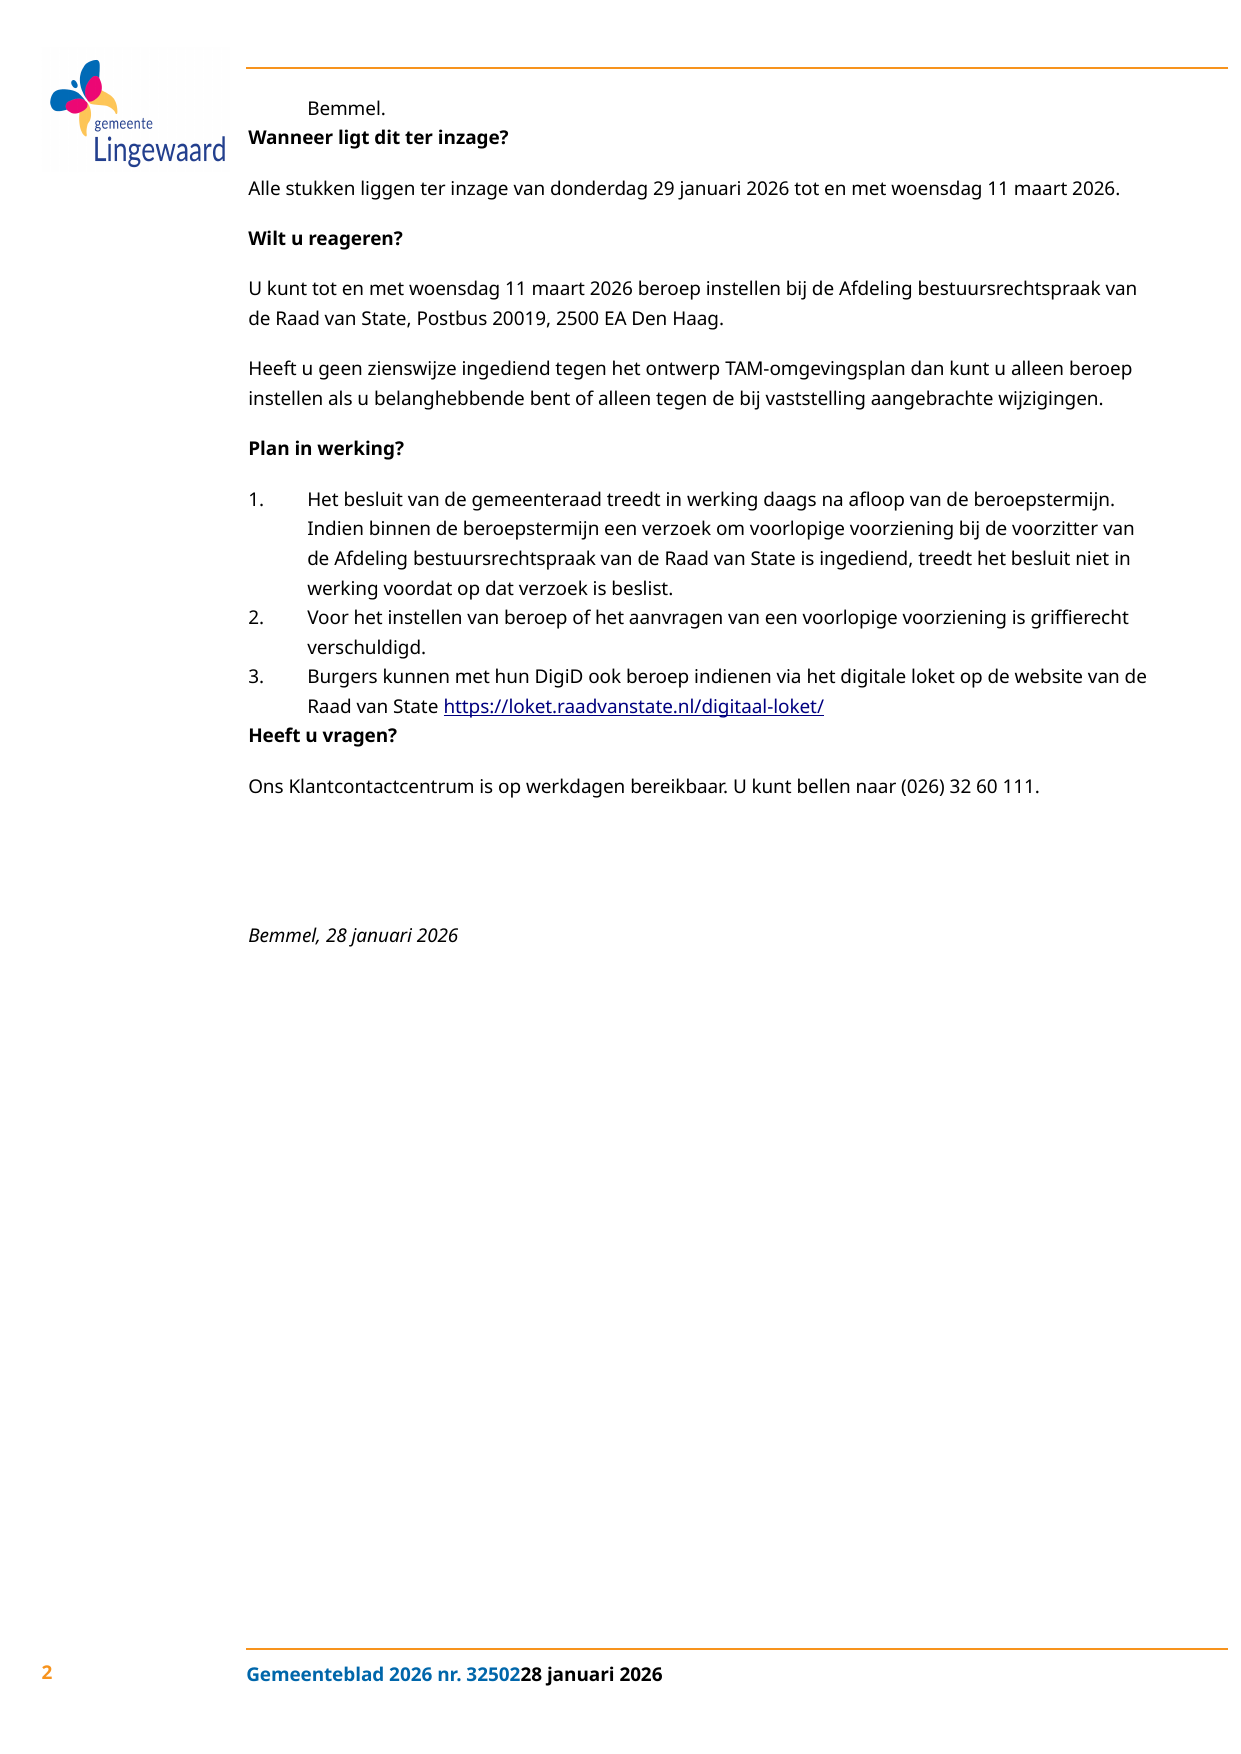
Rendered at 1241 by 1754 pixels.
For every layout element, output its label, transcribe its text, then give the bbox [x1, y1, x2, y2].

text Alle stukken liggen ter inzage van donderdag 29 januari 2026 tot en met woensdag 11 maart 2026. [248, 175, 1152, 201]
text Heeft u geen zienswijze ingediend tegen het ontwerp TAM-omgevingsplan dan kunt u alleen beroep instellen als u belanghebbende bent of alleen tegen de bij vaststelling aangebrachte wijzigingen. [248, 356, 1152, 411]
text Plan in werking? [248, 436, 1152, 461]
text U kunt tot en met woensdag 11 maart 2026 beroep instellen bij de Afdeling bestuursrechtspraak van de Raad van State, Postbus 20019, 2500 EA Den Haag. [248, 276, 1152, 331]
picture [41, 47, 231, 172]
list Bemmel. [248, 95, 1152, 121]
text Wilt u reageren? [248, 225, 1152, 251]
text Bemmel, 28 januari 2026 [248, 922, 1152, 947]
text Heeft u vragen? [248, 723, 1152, 748]
text Wanneer ligt dit ter inzage? [248, 124, 1152, 150]
list Voor het instellen van beroep of het aanvragen van een voorlopige voorziening is griffierecht verschuldigd. [248, 604, 1152, 660]
list Het besluit van de gemeenteraad treedt in werking daags na afloop van de beroepstermijn. Indien binnen de beroepstermijn een verzoek om voorlopige voorziening bij de voorzitter van de Afdeling bestuursrechtspraak van de Raad van State is ingediend, treedt het besluit niet in werking voordat op dat verzoek is beslist. [248, 486, 1152, 601]
text Ons Klantcontactcentrum is op werkdagen bereikbaar. U kunt bellen naar (026) 32 60 111. [248, 773, 1152, 799]
list Burgers kunnen met hun DigiD ook beroep indienen via het digitale loket op de website van de Raad van State https://loket.raadvanstate.nl/digitaal-loket/ [248, 663, 1152, 719]
